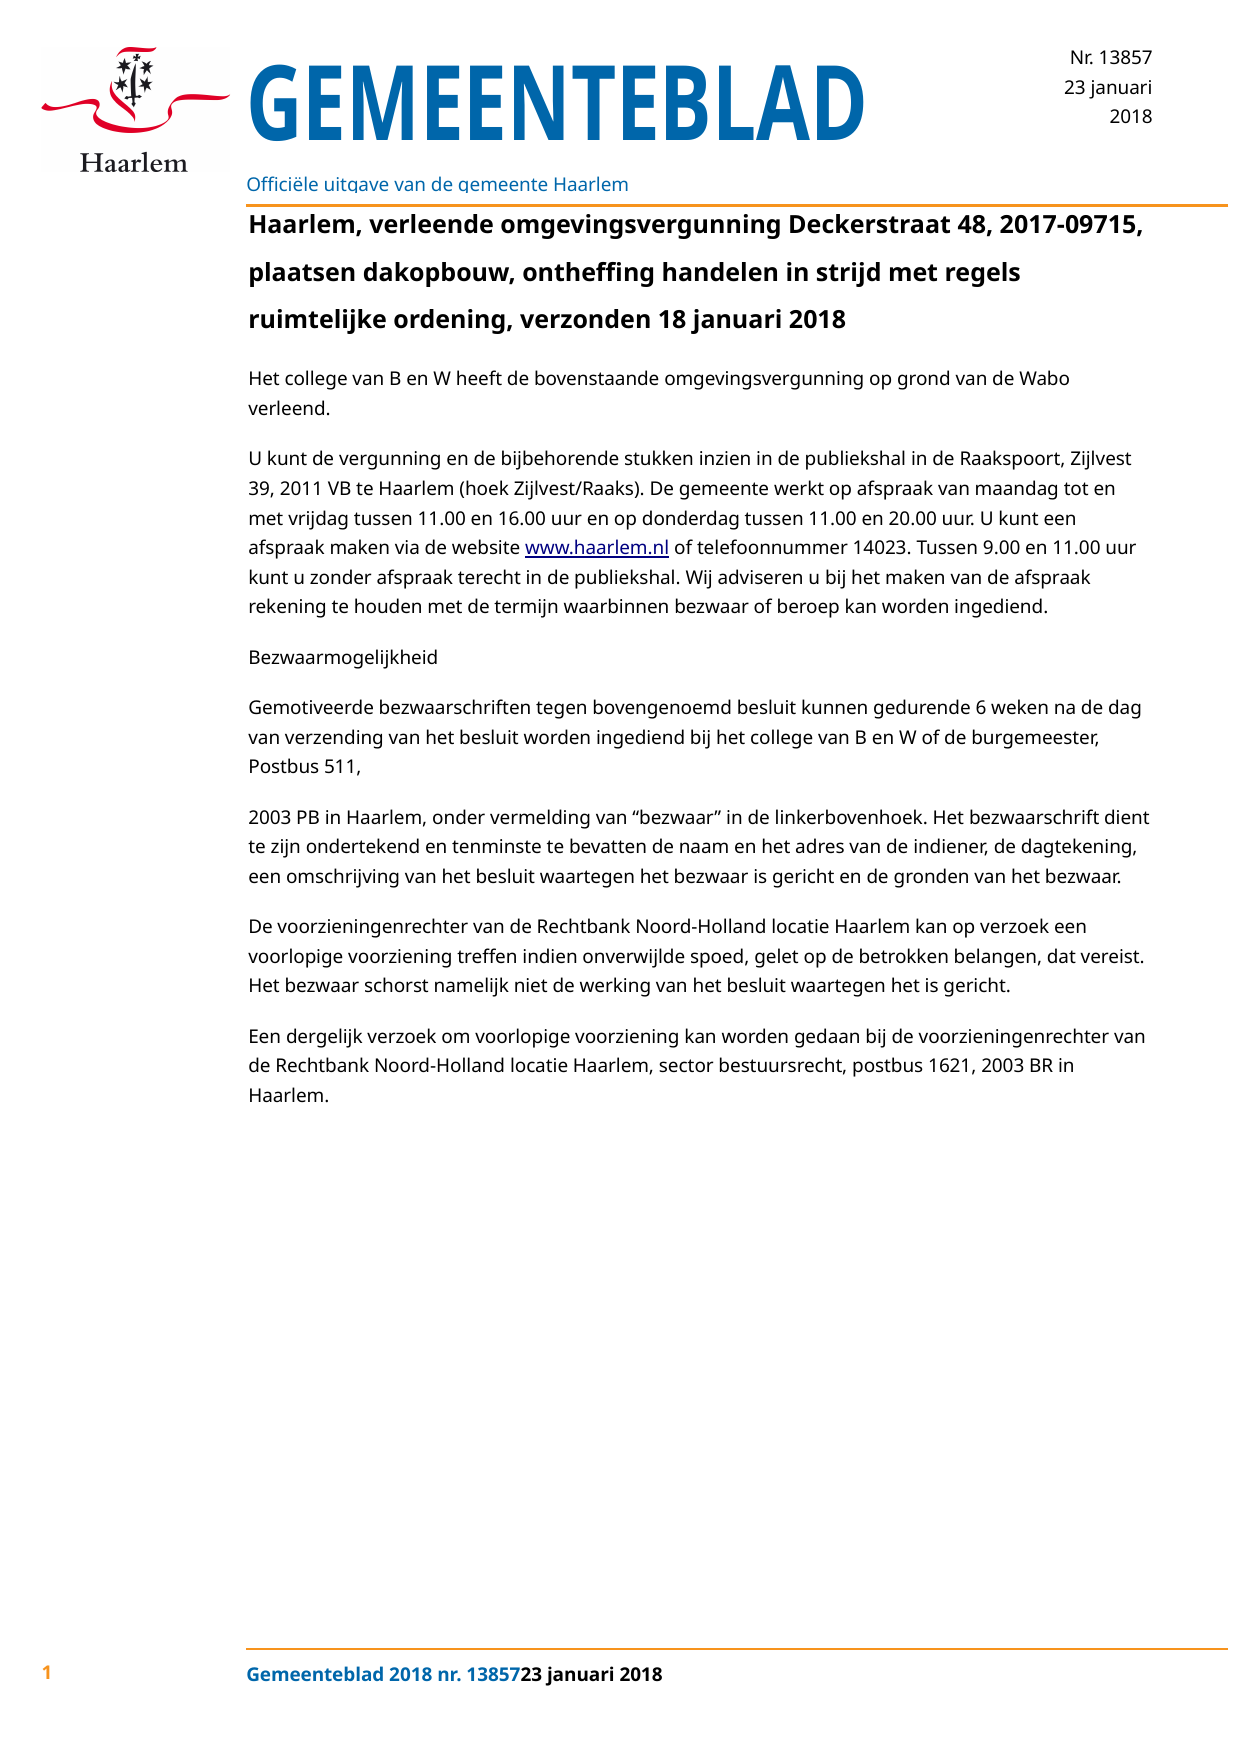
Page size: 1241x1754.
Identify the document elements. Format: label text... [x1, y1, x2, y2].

text 2003 PB in Haarlem, onder vermelding van “bezwaar” in de linkerbovenhoek. Het bezwaarschrift dient te zijn ondertekend en tenminste te bevatten de naam en het adres van de indiener, de dagtekening, een omschrijving van het besluit waartegen het bezwaar is gericht en de gronden van het bezwaar. [248, 804, 1152, 889]
text Gemotiveerde bezwaarschriften tegen bovengenoemd besluit kunnen gedurende 6 weken na de dag van verzending van het besluit worden ingediend bij het college van B en W of de burgemeester, Postbus 511, [248, 694, 1152, 779]
text U kunt de vergunning en de bijbehorende stukken inzien in de publiekshal in de Raakspoort, Zijlvest 39, 2011 VB te Haarlem (hoek Zijlvest/Raaks). De gemeente werkt op afspraak van maandag tot en met vrijdag tussen 11.00 en 16.00 uur en op donderdag tussen 11.00 en 20.00 uur. U kunt een afspraak maken via de website www.haarlem.nl of telefoonnummer 14023. Tussen 9.00 en 11.00 uur kunt u zonder afspraak terecht in de publiekshal. Wij adviseren u bij het maken van de afspraak rekening te houden met de termijn waarbinnen bezwaar of beroep kan worden ingediend. [248, 446, 1152, 619]
text Het college van B en W heeft de bovenstaande omgevingsvergunning op grond van de Wabo verleend. [248, 366, 1152, 421]
picture [41, 47, 231, 172]
text Bezwaarmogelijkheid [248, 644, 1152, 669]
text De voorzieningenrechter van de Rechtbank Noord-Holland locatie Haarlem kan op verzoek een voorlopige voorziening treffen indien onverwijlde spoed, gelet op de betrokken belangen, dat vereist. Het bezwaar schorst namelijk niet de werking van het besluit waartegen het is gericht. [248, 913, 1152, 998]
text Haarlem, verleende omgevingsvergunning Deckerstraat 48, 2017-09715, plaatsen dakopbouw, ontheffing handelen in strijd met regels ruimtelijke ordening, verzonden 18 januari 2018 [248, 207, 1152, 336]
text Een dergelijk verzoek om voorlopige voorziening kan worden gedaan bij de voorzieningenrechter van de Rechtbank Noord-Holland locatie Haarlem, sector bestuursrecht, postbus 1621, 2003 BR in Haarlem. [248, 1023, 1152, 1108]
